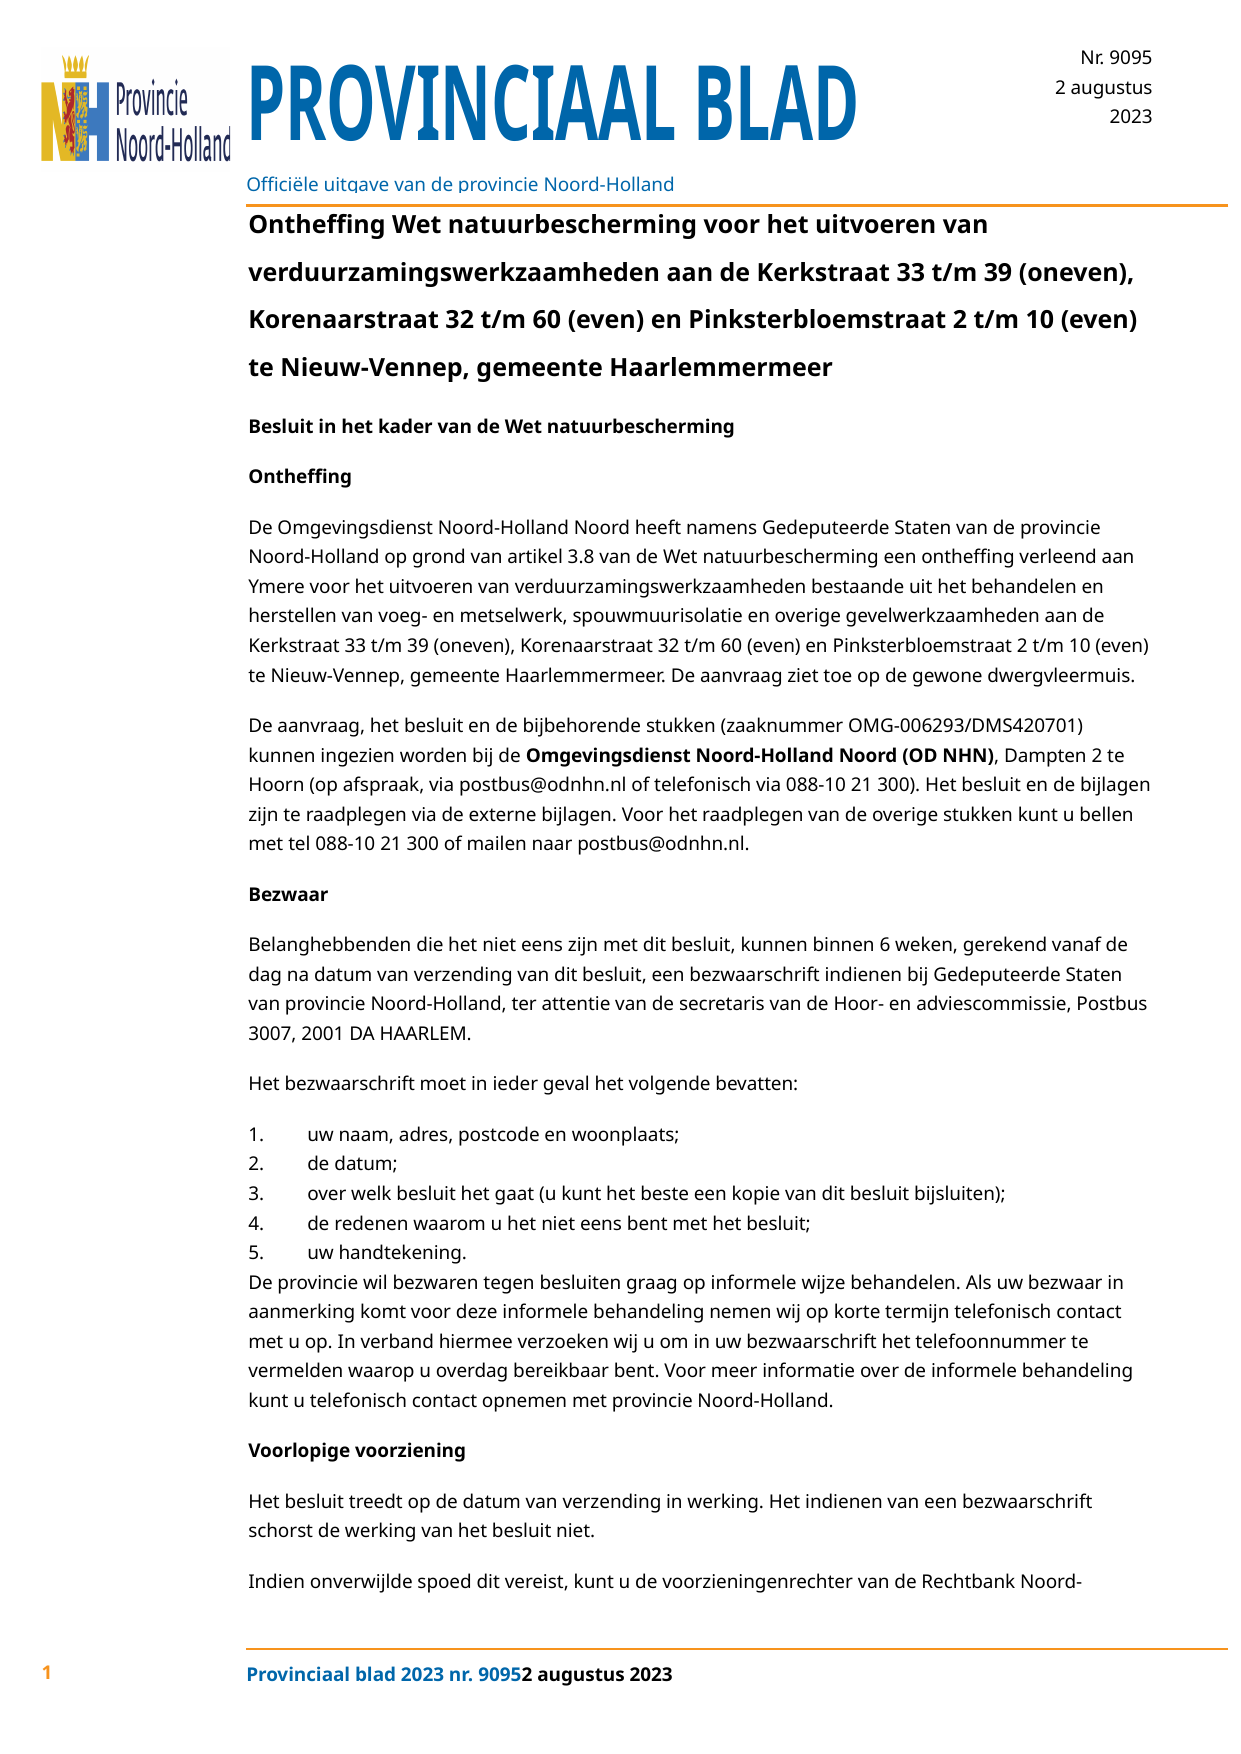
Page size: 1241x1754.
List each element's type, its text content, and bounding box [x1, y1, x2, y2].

text Besluit in het kader van de Wet natuurbescherming [248, 413, 1152, 439]
text Ontheffing Wet natuurbescherming voor het uitvoeren van verduurzamingswerkzaamheden aan de Kerkstraat 33 t/m 39 (oneven), Korenaarstraat 32 t/m 60 (even) en Pinksterbloemstraat 2 t/m 10 (even) te Nieuw-Vennep, gemeente Haarlemmermeer [248, 207, 1152, 384]
text Voorlopige voorziening [248, 1438, 1152, 1463]
list de datum; [248, 1151, 1152, 1176]
text Het besluit treedt op de datum van verzending in werking. Het indienen van een bezwaarschrift schorst de werking van het besluit niet. [248, 1488, 1152, 1543]
text Indien onverwijlde spoed dit vereist, kunt u de voorzieningenrechter van de Rechtbank Noord- [248, 1568, 1152, 1594]
text Belanghebbenden die het niet eens zijn met dit besluit, kunnen binnen 6 weken, gerekend vanaf de dag na datum van verzending van dit besluit, een bezwaarschrift indienen bij Gedeputeerde Staten van provincie Noord-Holland, ter attentie van de secretaris van de Hoor- en adviescommissie, Postbus 3007, 2001 DA HAARLEM. [248, 931, 1152, 1046]
list uw naam, adres, postcode en woonplaats; [248, 1121, 1152, 1147]
list uw handtekening. [248, 1239, 1152, 1265]
text De aanvraag, het besluit en de bijbehorende stukken (zaaknummer OMG-006293/DMS420701) kunnen ingezien worden bij de Omgevingsdienst Noord-Holland Noord (OD NHN), Dampten 2 te Hoorn (op afspraak, via postbus@odnhn.nl of telefonisch via 088-10 21 300). Het besluit en de bijlagen zijn te raadplegen via de externe bijlagen. Voor het raadplegen van de overige stukken kunt u bellen met tel 088-10 21 300 of mailen naar postbus@odnhn.nl. [248, 712, 1152, 856]
text Het bezwaarschrift moet in ieder geval het volgende bevatten: [248, 1071, 1152, 1096]
text Bezwaar [248, 881, 1152, 907]
list de redenen waarom u het niet eens bent met het besluit; [248, 1210, 1152, 1236]
list over welk besluit het gaat (u kunt het beste een kopie van dit besluit bijsluiten); [248, 1180, 1152, 1206]
text De Omgevingsdienst Noord-Holland Noord heeft namens Gedeputeerde Staten van de provincie Noord-Holland op grond van artikel 3.8 van de Wet natuurbescherming een ontheffing verleend aan Ymere voor het uitvoeren van verduurzamingswerkzaamheden bestaande uit het behandelen en herstellen van voeg- en metselwerk, spouwmuurisolatie en overige gevelwerkzaamheden aan de Kerkstraat 33 t/m 39 (oneven), Korenaarstraat 32 t/m 60 (even) en Pinksterbloemstraat 2 t/m 10 (even) te Nieuw-Vennep, gemeente Haarlemmermeer. De aanvraag ziet toe op de gewone dwergvleermuis. [248, 514, 1152, 688]
text Ontheffing [248, 463, 1152, 489]
text De provincie wil bezwaren tegen besluiten graag op informele wijze behandelen. Als uw bezwaar in aanmerking komt voor deze informele behandeling nemen wij op korte termijn telefonisch contact met u op. In verband hiermee verzoeken wij u om in uw bezwaarschrift het telefoonnummer te vermelden waarop u overdag bereikbaar bent. Voor meer informatie over de informele behandeling kunt u telefonisch contact opnemen met provincie Noord-Holland. [248, 1269, 1152, 1413]
picture [41, 47, 231, 172]
